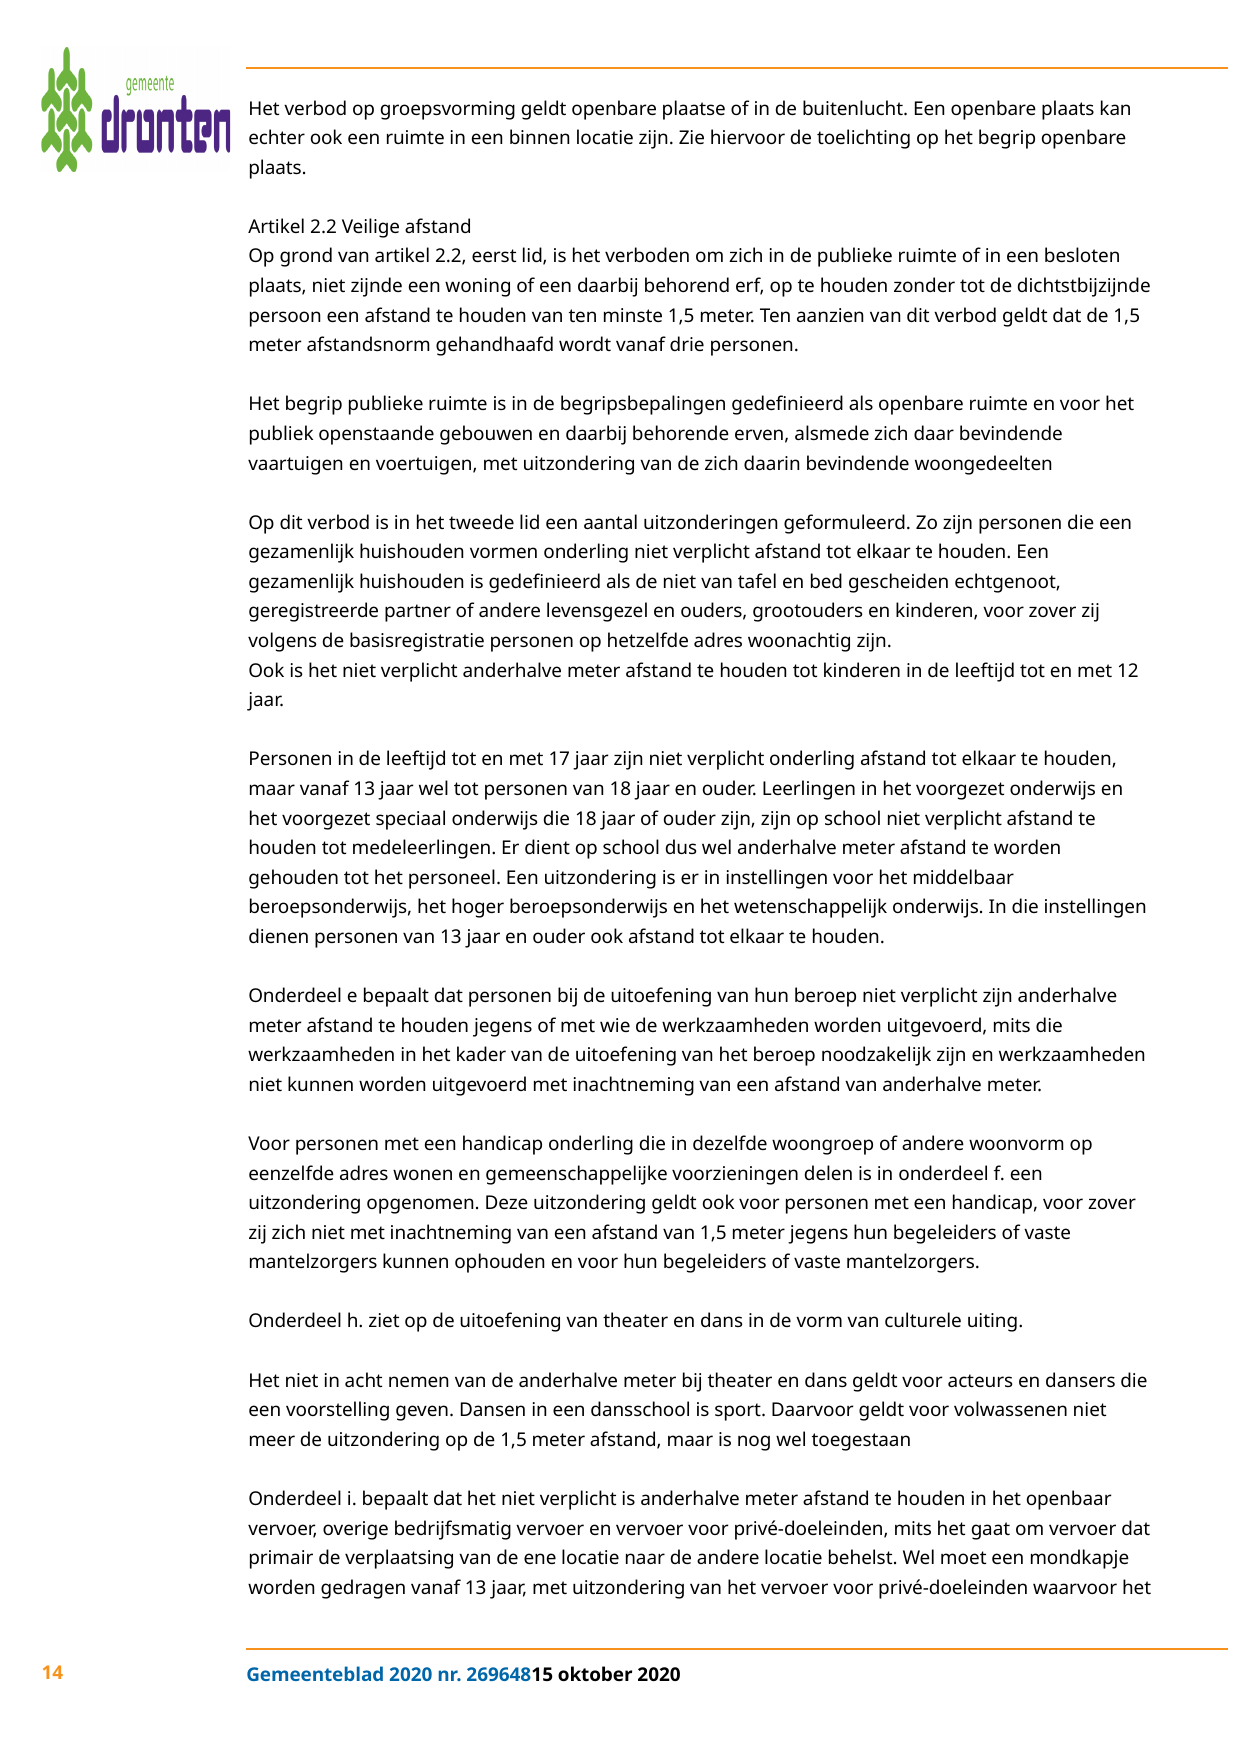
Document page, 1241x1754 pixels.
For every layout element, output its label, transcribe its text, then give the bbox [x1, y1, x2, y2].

text Onderdeel h. ziet op de uitoefening van theater en dans in de vorm van culturele uiting. [248, 1308, 1152, 1333]
text Voor personen met een handicap onderling die in dezelfde woongroep of andere woonvorm op eenzelfde adres wonen en gemeenschappelijke voorzieningen delen is in onderdeel f. een uitzondering opgenomen. Deze uitzondering geldt ook voor personen met een handicap, voor zover zij zich niet met inachtneming van een afstand van 1,5 meter jegens hun begeleiders of vaste mantelzorgers kunnen ophouden en voor hun begeleiders of vaste mantelzorgers. [248, 1130, 1152, 1274]
text Ook is het niet verplicht anderhalve meter afstand te houden tot kinderen in de leeftijd tot en met 12 jaar. [248, 657, 1152, 712]
text Onderdeel e bepaalt dat personen bij de uitoefening van hun beroep niet verplicht zijn anderhalve meter afstand te houden jegens of met wie de werkzaamheden worden uitgevoerd, mits die werkzaamheden in het kader van de uitoefening van het beroep noodzakelijk zijn en werkzaamheden niet kunnen worden uitgevoerd met inachtneming van een afstand van anderhalve meter. [248, 982, 1152, 1097]
text Personen in de leeftijd tot en met 17 jaar zijn niet verplicht onderling afstand tot elkaar te houden, maar vanaf 13 jaar wel tot personen van 18 jaar en ouder. Leerlingen in het voorgezet onderwijs en het voorgezet speciaal onderwijs die 18 jaar of ouder zijn, zijn op school niet verplicht afstand te houden tot medeleerlingen. Er dient op school dus wel anderhalve meter afstand te worden gehouden tot het personeel. Een uitzondering is er in instellingen voor het middelbaar beroepsonderwijs, het hoger beroepsonderwijs en het wetenschappelijk onderwijs. In die instellingen dienen personen van 13 jaar en ouder ook afstand tot elkaar te houden. [248, 746, 1152, 949]
text Onderdeel i. bepaalt dat het niet verplicht is anderhalve meter afstand te houden in het openbaar vervoer, overige bedrijfsmatig vervoer en vervoer voor privé-doeleinden, mits het gaat om vervoer dat primair de verplaatsing van de ene locatie naar de andere locatie behelst. Wel moet een mondkapje worden gedragen vanaf 13 jaar, met uitzondering van het vervoer voor privé-doeleinden waarvoor het [248, 1485, 1152, 1600]
picture [41, 47, 231, 172]
text Op dit verbod is in het tweede lid een aantal uitzonderingen geformuleerd. Zo zijn personen die een gezamenlijk huishouden vormen onderling niet verplicht afstand tot elkaar te houden. Een gezamenlijk huishouden is gedefinieerd als de niet van tafel en bed gescheiden echtgenoot, geregistreerde partner of andere levensgezel en ouders, grootouders en kinderen, voor zover zij volgens de basisregistratie personen op hetzelfde adres woonachtig zijn. [248, 509, 1152, 653]
text Artikel 2.2 Veilige afstand [248, 213, 1152, 239]
text Op grond van artikel 2.2, eerst lid, is het verboden om zich in de publieke ruimte of in een besloten plaats, niet zijnde een woning of een daarbij behorend erf, op te houden zonder tot de dichtstbijzijnde persoon een afstand te houden van ten minste 1,5 meter. Ten aanzien van dit verbod geldt dat de 1,5 meter afstandsnorm gehandhaafd wordt vanaf drie personen. [248, 243, 1152, 357]
text Het niet in acht nemen van de anderhalve meter bij theater en dans geldt voor acteurs en dansers die een voorstelling geven. Dansen in een dansschool is sport. Daarvoor geldt voor volwassenen niet meer de uitzondering op de 1,5 meter afstand, maar is nog wel toegestaan [248, 1367, 1152, 1452]
text Het verbod op groepsvorming geldt openbare plaatse of in de buitenlucht. Een openbare plaats kan echter ook een ruimte in een binnen locatie zijn. Zie hiervoor de toelichting op het begrip openbare plaats. [248, 95, 1152, 180]
text Het begrip publieke ruimte is in de begripsbepalingen gedefinieerd als openbare ruimte en voor het publiek openstaande gebouwen en daarbij behorende erven, alsmede zich daar bevindende vaartuigen en voertuigen, met uitzondering van de zich daarin bevindende woongedeelten [248, 391, 1152, 476]
